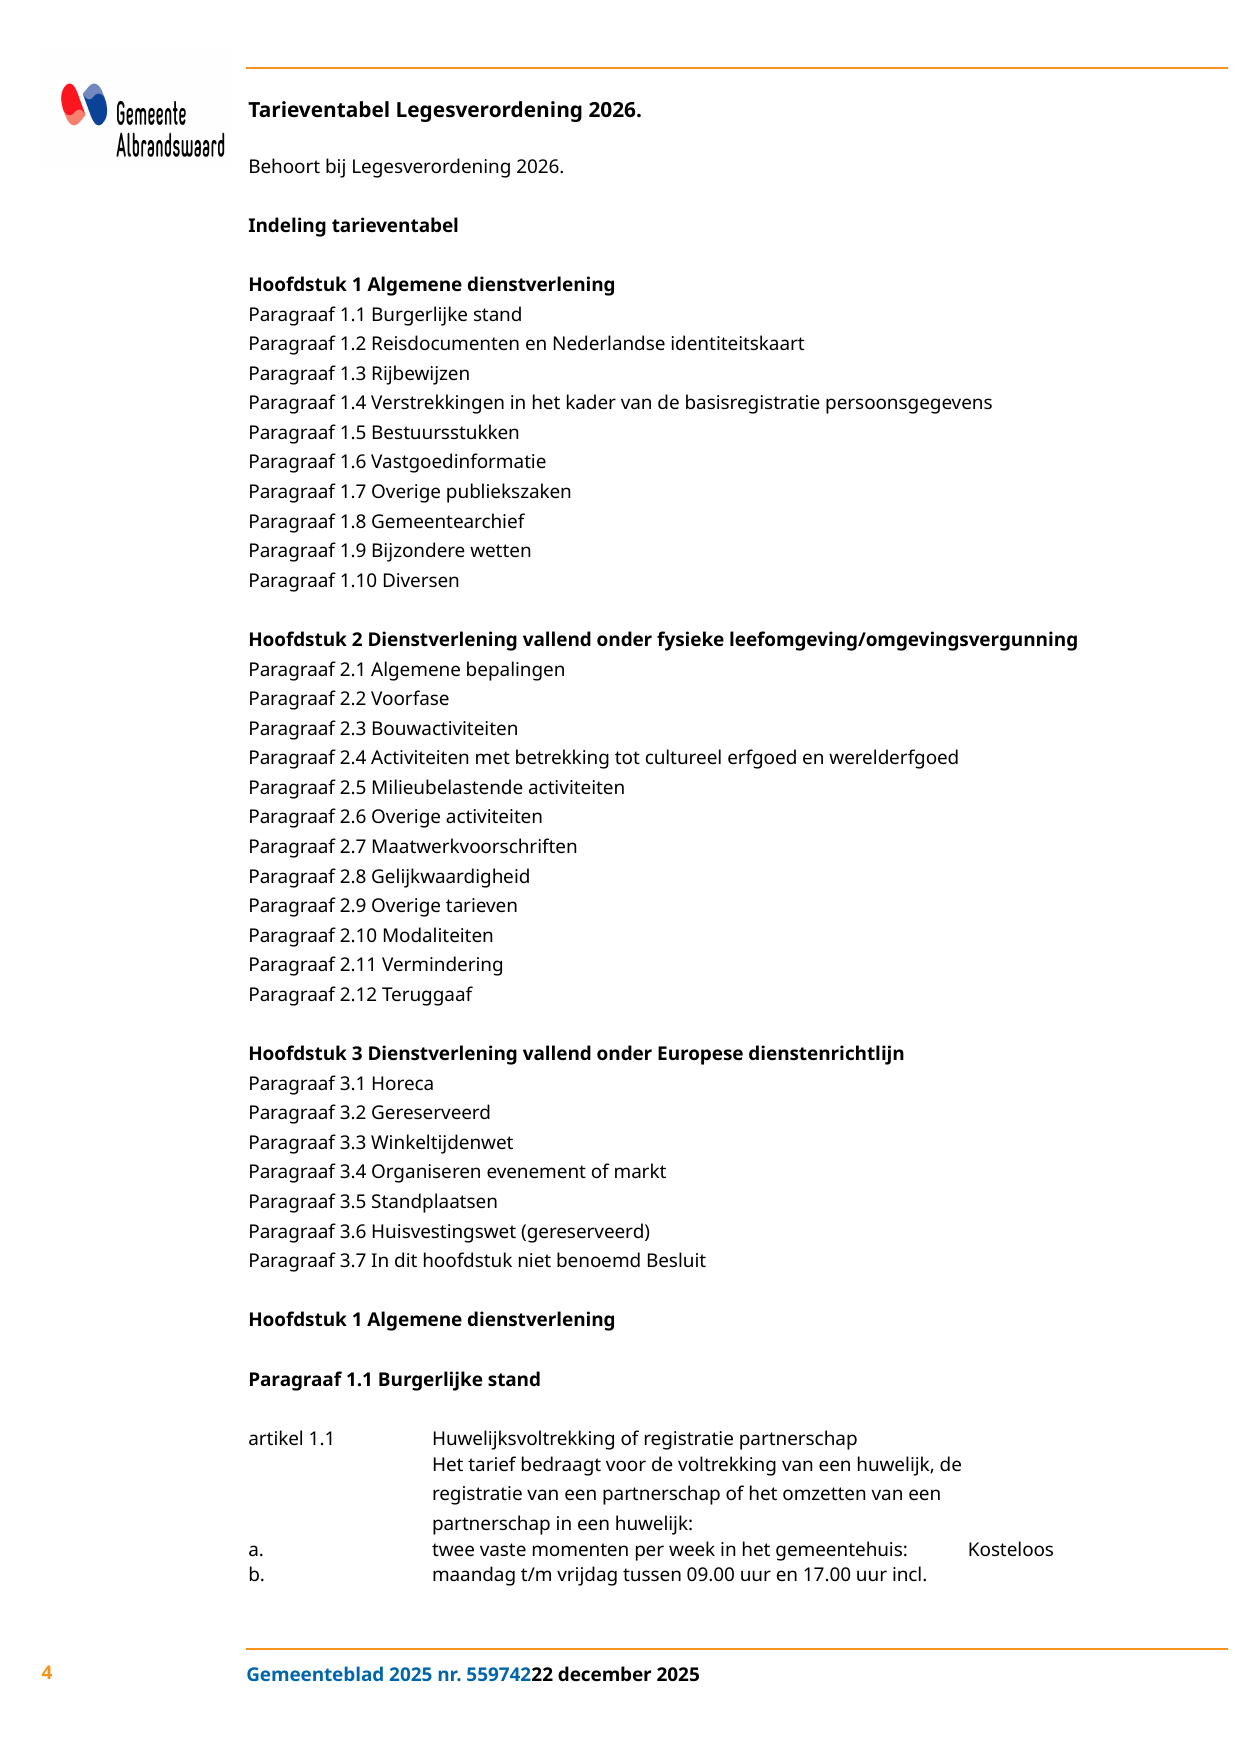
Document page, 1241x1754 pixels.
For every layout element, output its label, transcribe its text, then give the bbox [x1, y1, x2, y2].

text Paragraaf 2.7 Maatwerkvoorschriften [248, 833, 1152, 859]
text Paragraaf 3.6 Huisvestingswet (gereserveerd) [248, 1218, 1152, 1244]
text Paragraaf 2.9 Overige tarieven [248, 892, 1152, 918]
text Paragraaf 1.1 Burgerlijke stand [248, 301, 1152, 327]
text Paragraaf 2.10 Modaliteiten [248, 922, 1152, 948]
text Paragraaf 1.4 Verstrekkingen in het kader van de basisregistratie persoonsgegevens [248, 389, 1152, 415]
text Paragraaf 2.3 Bouwactiviteiten [248, 715, 1152, 741]
text Paragraaf 1.9 Bijzondere wetten [248, 537, 1152, 563]
text Hoofdstuk 2 Dienstverlening vallend onder fysieke leefomgeving/omgevingsvergunning [248, 626, 1152, 652]
table_header artikel 1.1 [248, 1425, 432, 1451]
table_cell [248, 1451, 432, 1536]
table_cell Kosteloos [968, 1536, 1152, 1561]
text Tarieventabel Legesverordening 2026. [248, 95, 1152, 123]
text Paragraaf 1.10 Diversen [248, 567, 1152, 593]
table_header [968, 1425, 1152, 1451]
text Paragraaf 3.5 Standplaatsen [248, 1188, 1152, 1214]
text Paragraaf 3.3 Winkeltijdenwet [248, 1129, 1152, 1155]
text Paragraaf 1.5 Bestuursstukken [248, 419, 1152, 445]
text Paragraaf 2.12 Teruggaaf [248, 981, 1152, 1007]
text Paragraaf 3.4 Organiseren evenement of markt [248, 1159, 1152, 1184]
text Paragraaf 2.5 Milieubelastende activiteiten [248, 774, 1152, 800]
text Paragraaf 1.8 Gemeentearchief [248, 508, 1152, 534]
table_cell [968, 1451, 1152, 1536]
text Behoort bij Legesverordening 2026. [248, 153, 1152, 179]
text Paragraaf 1.7 Overige publiekszaken [248, 478, 1152, 504]
table_cell b. [248, 1561, 432, 1587]
text Paragraaf 2.2 Voorfase [248, 685, 1152, 711]
text Paragraaf 1.1 Burgerlijke stand [248, 1366, 1152, 1392]
table_cell [968, 1561, 1152, 1587]
text Paragraaf 3.7 In dit hoofdstuk niet benoemd Besluit [248, 1247, 1152, 1273]
table_cell Het tarief bedraagt voor de voltrekking van een huwelijk, de registratie van een partnerschap of het omzetten van een partnerschap in een huwelijk: [432, 1451, 968, 1536]
table_header Huwelijksvoltrekking of registratie partnerschap [432, 1425, 968, 1451]
text Paragraaf 2.11 Vermindering [248, 952, 1152, 977]
text Paragraaf 2.4 Activiteiten met betrekking tot cultureel erfgoed en werelderfgoed [248, 744, 1152, 770]
picture [41, 47, 231, 172]
table_cell maandag t/m vrijdag tussen 09.00 uur en 17.00 uur incl. [432, 1561, 968, 1587]
table_cell twee vaste momenten per week in het gemeentehuis: [432, 1536, 968, 1561]
table_cell a. [248, 1536, 432, 1561]
text Paragraaf 1.3 Rijbewijzen [248, 360, 1152, 386]
text Paragraaf 2.1 Algemene bepalingen [248, 656, 1152, 682]
text Paragraaf 1.2 Reisdocumenten en Nederlandse identiteitskaart [248, 330, 1152, 356]
text Paragraaf 3.2 Gereserveerd [248, 1099, 1152, 1125]
text Hoofdstuk 3 Dienstverlening vallend onder Europese dienstenrichtlijn [248, 1040, 1152, 1066]
text Paragraaf 3.1 Horeca [248, 1070, 1152, 1096]
text Indeling tarieventabel [248, 212, 1152, 238]
text Paragraaf 2.6 Overige activiteiten [248, 804, 1152, 829]
text Paragraaf 2.8 Gelijkwaardigheid [248, 863, 1152, 889]
text Hoofdstuk 1 Algemene dienstverlening [248, 1307, 1152, 1332]
text Paragraaf 1.6 Vastgoedinformatie [248, 449, 1152, 474]
text Hoofdstuk 1 Algemene dienstverlening [248, 271, 1152, 297]
